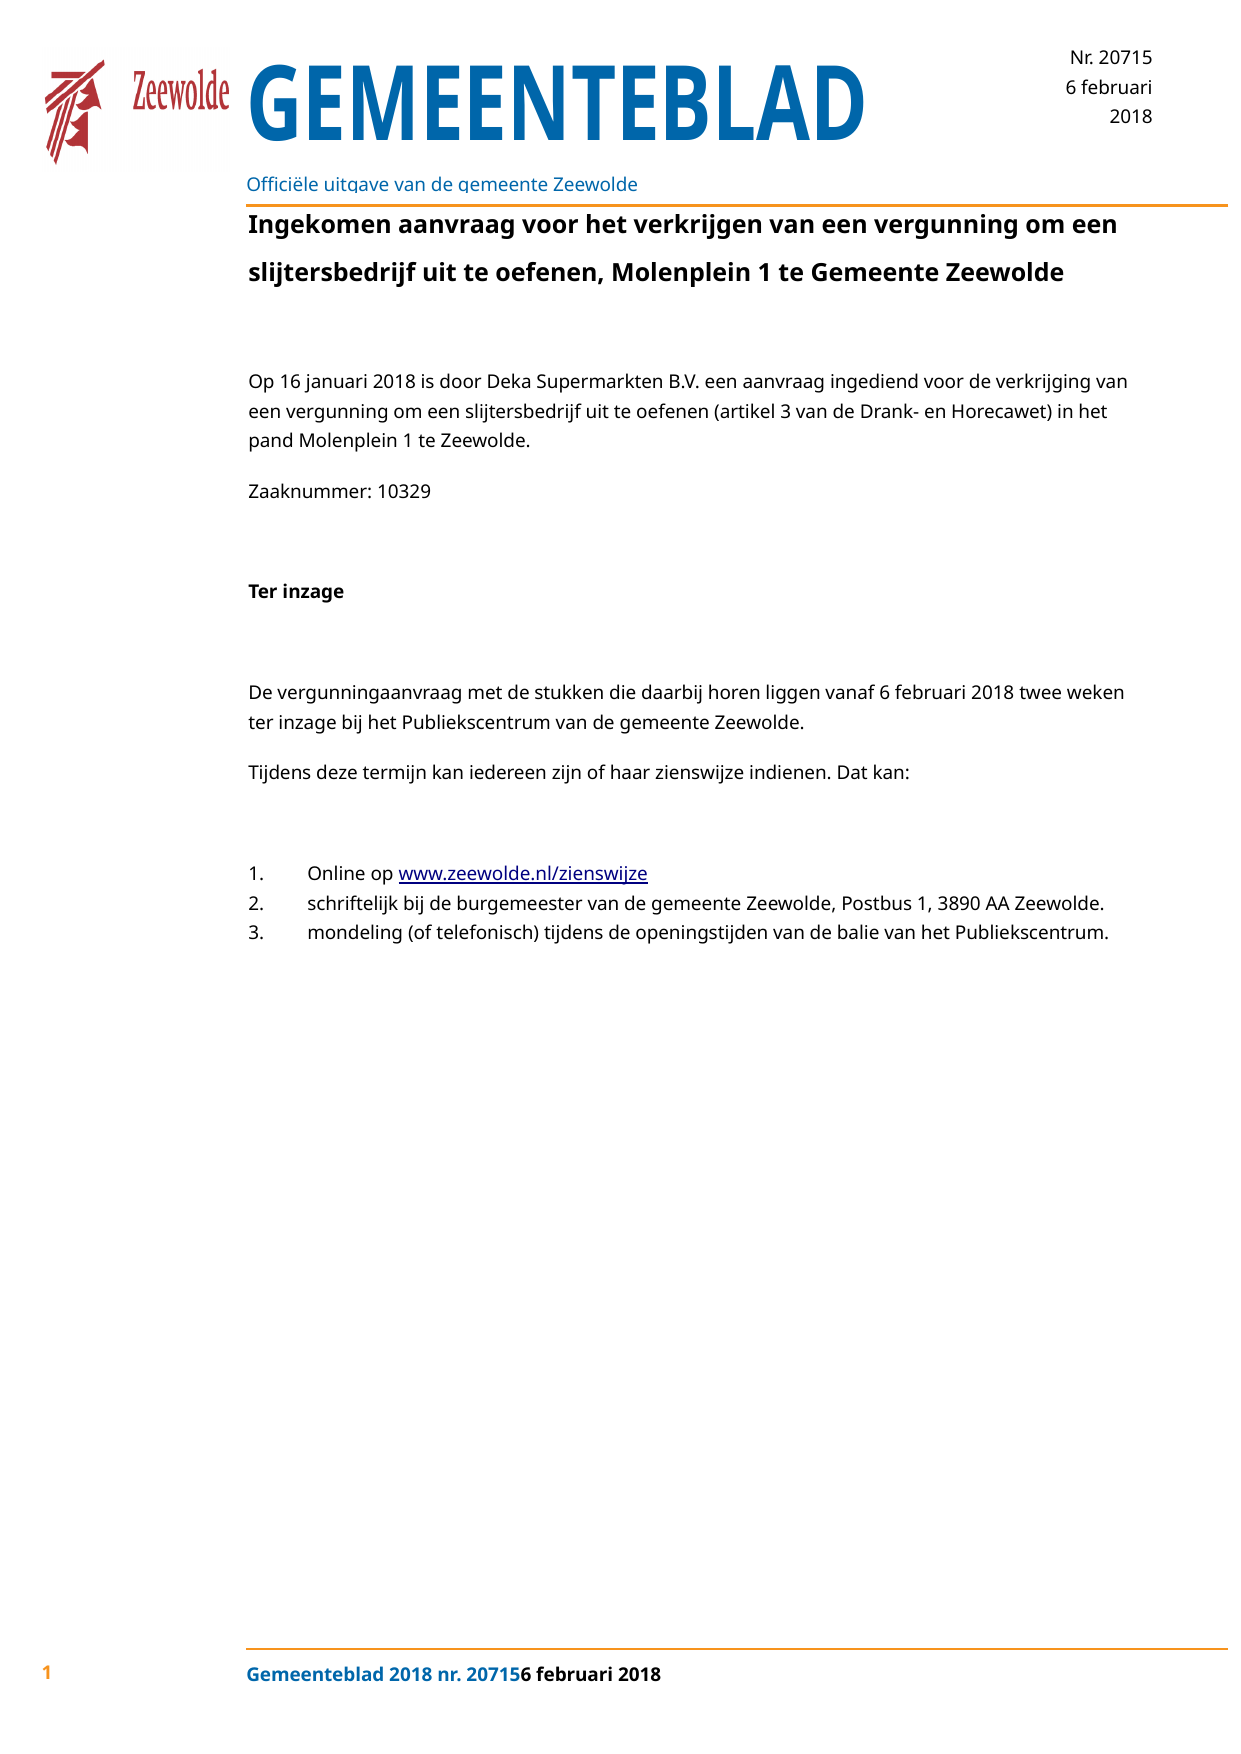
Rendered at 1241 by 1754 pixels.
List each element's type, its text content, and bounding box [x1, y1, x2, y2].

text Ter inzage [248, 579, 1152, 604]
text De vergunningaanvraag met de stukken die daarbij horen liggen vanaf 6 februari 2018 twee weken ter inzage bij het Publiekscentrum van de gemeente Zeewolde. [248, 679, 1152, 735]
list schriftelijk bij de burgemeester van de gemeente Zeewolde, Postbus 1, 3890 AA Zeewolde. [248, 890, 1152, 916]
text Op 16 januari 2018 is door Deka Supermarkten B.V. een aanvraag ingediend voor de verkrijging van een vergunning om een slijtersbedrijf uit te oefenen (artikel 3 van de Drank- en Horecawet) in het pand Molenplein 1 te Zeewolde. [248, 368, 1152, 453]
text Zaaknummer: 10329 [248, 478, 1152, 504]
picture [41, 47, 231, 172]
list Online op www.zeewolde.nl/zienswijze [248, 860, 1152, 886]
text Ingekomen aanvraag voor het verkrijgen van een vergunning om een slijtersbedrijf uit te oefenen, Molenplein 1 te Gemeente Zeewolde [248, 207, 1152, 288]
text Tijdens deze termijn kan iedereen zijn of haar zienswijze indienen. Dat kan: [248, 759, 1152, 785]
list mondeling (of telefonisch) tijdens de openingstijden van de balie van het Publiekscentrum. [248, 919, 1152, 945]
